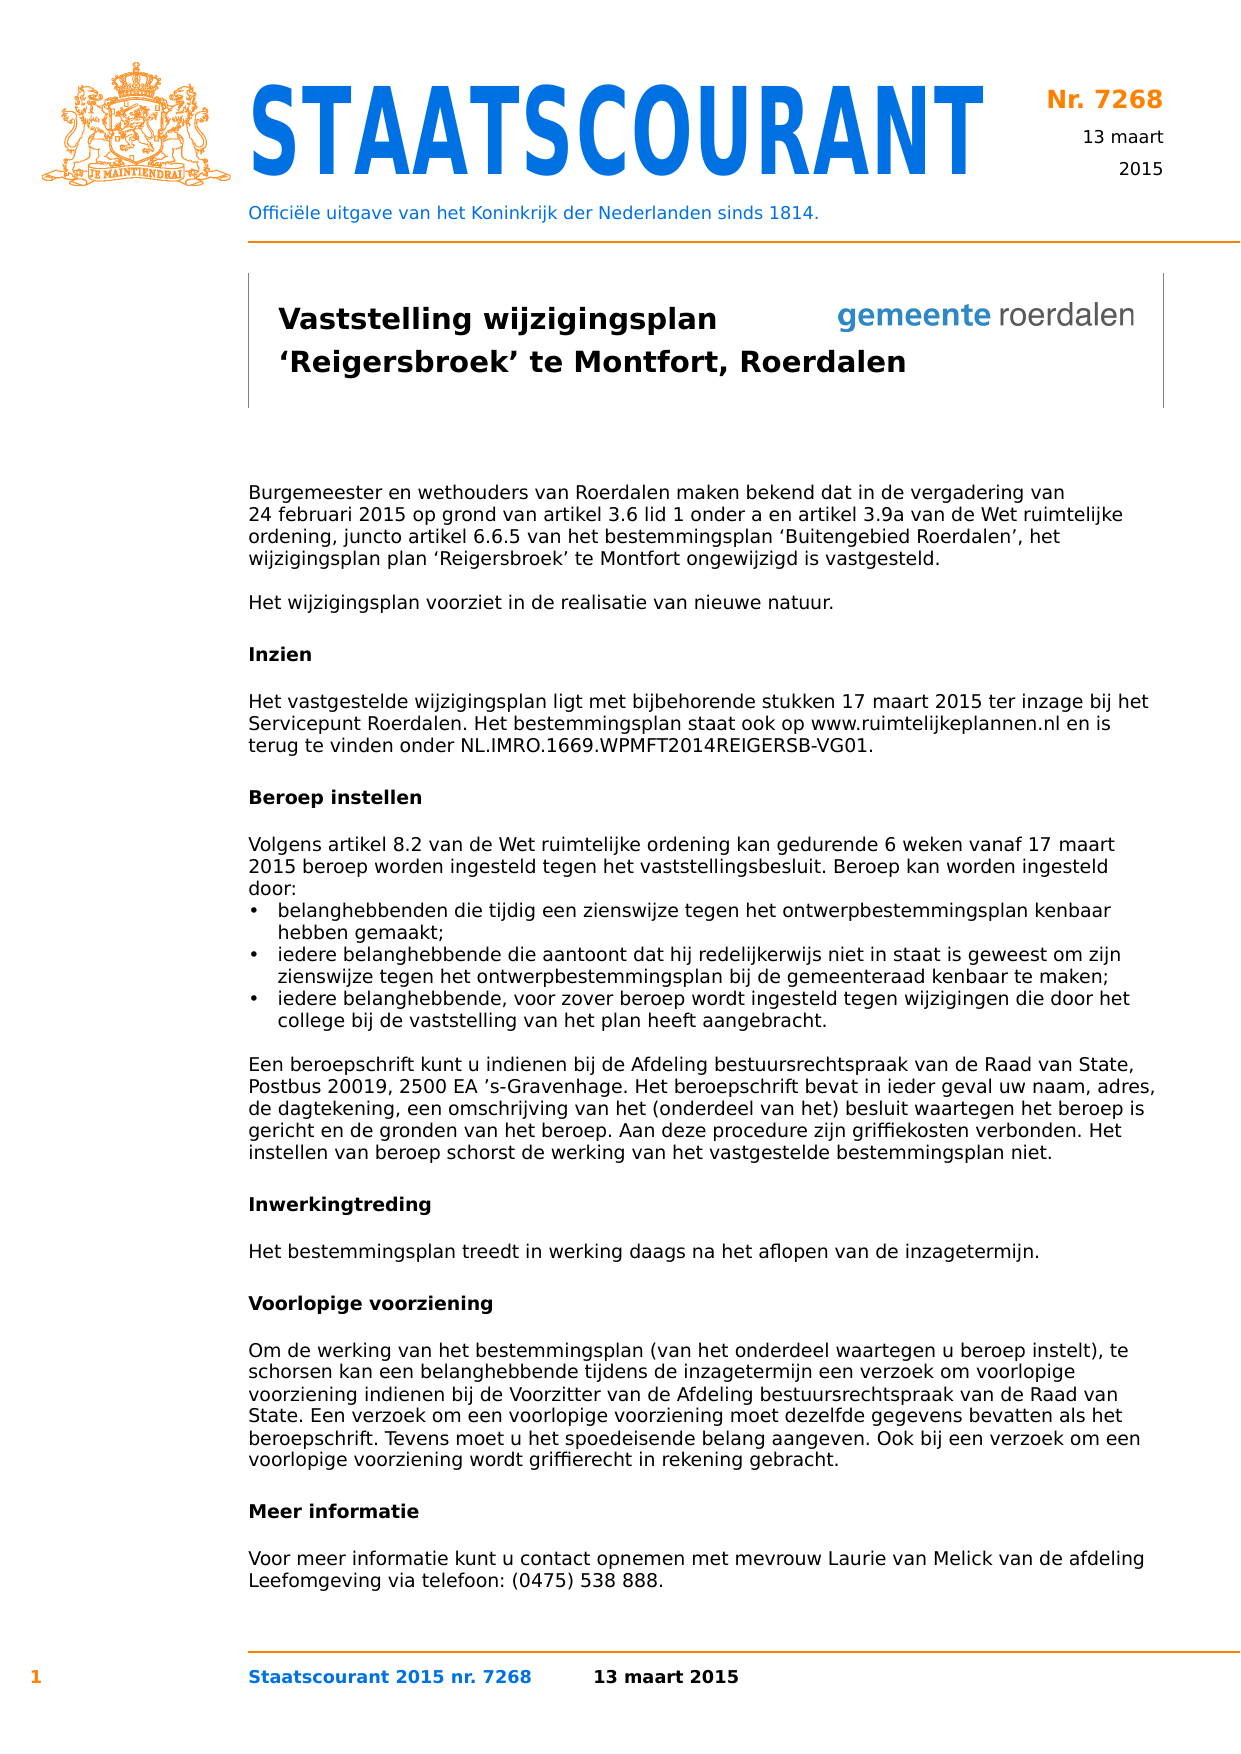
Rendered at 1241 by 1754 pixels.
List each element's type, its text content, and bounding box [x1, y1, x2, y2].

text • iedere belanghebbende die aantoont dat hij redelijkerwijs niet in staat is geweest om zijn zienswijze tegen het ontwerpbestemmingsplan bij de gemeenteraad kenbaar te maken; [248, 944, 1163, 988]
subtitle Inwerkingtreding [248, 1193, 1163, 1216]
table_cell 13 maart [998, 121, 1240, 153]
text Om de werking van het bestemmingsplan (van het onderdeel waartegen u beroep instelt), te schorsen kan een belanghebbende tijdens de inzagetermijn een verzoek om voorlopige voorziening indienen bij de Voorzitter van de Afdeling bestuursrechtspraak van de Raad van State. Een verzoek om een voorlopige voorziening moet dezelfde gegevens bevatten als het beroepschrift. Tevens moet u het spoedeisende belang aangeven. Ook bij een verzoek om een voorlopige voorziening wordt griffierecht in rekening gebracht. [248, 1339, 1163, 1471]
text Het vastgestelde wijzigingsplan ligt met bijbehorende stukken 17 maart 2015 ter inzage bij het Servicepunt Roerdalen. Het bestemmingsplan staat ook op www.ruimtelijkeplannen.nl en is terug te vinden onder NL.IMRO.1669.WPMFT2014REIGERSB-VG01. [248, 691, 1163, 757]
subtitle Vaststelling wijzigingsplan ‘Reigersbroek’ te Montfort, Roerdalen [249, 273, 1163, 408]
subtitle Inzien [248, 644, 1163, 666]
table_cell 2015 [998, 153, 1240, 203]
text Een beroepschrift kunt u indienen bij de Afdeling bestuursrechtspraak van de Raad van State, Postbus 20019, 2500 EA ’s-Gravenhage. Het beroepschrift bevat in ieder geval uw naam, adres, de dagtekening, een omschrijving van het (onderdeel van het) besluit waartegen het beroep is gericht en de gronden van het beroep. Aan deze procedure zijn griffiekosten verbonden. Het instellen van beroep schorst de werking van het vastgestelde bestemmingsplan niet. [248, 1054, 1163, 1163]
subtitle Voorlopige voorziening [248, 1292, 1163, 1314]
text Het bestemmingsplan treedt in werking daags na het aflopen van de inzagetermijn. [248, 1241, 1163, 1262]
table_header STAATSCOURANT [248, 62, 998, 203]
table_header [25, 62, 248, 241]
subtitle Meer informatie [248, 1501, 1163, 1523]
subtitle Beroep instellen [248, 787, 1163, 809]
text Het wijzigingsplan voorziet in de realisatie van nieuwe natuur. [248, 592, 1163, 614]
text Voor meer informatie kunt u contact opnemen met mevrouw Laurie van Melick van de afdeling Leefomgeving via telefoon: (0475) 538 888. [248, 1548, 1163, 1592]
text • iedere belanghebbende, voor zover beroep wordt ingesteld tegen wijzigingen die door het college bij de vaststelling van het plan heeft aangebracht. [248, 988, 1163, 1032]
text Burgemeester en wethouders van Roerdalen maken bekend dat in de vergadering van 24 februari 2015 op grond van artikel 3.6 lid 1 onder a en artikel 3.9a van de Wet ruimtelijke ordening, juncto artikel 6.6.5 van het bestemmingsplan ‘Buitengebied Roerdalen’, het wijzigingsplan plan ‘Reigersbroek’ te Montfort ongewijzigd is vastgesteld. [248, 482, 1163, 570]
table_cell Officiële uitgave van het Koninkrijk der Nederlanden sinds 1814. [248, 203, 1240, 241]
picture [41, 62, 231, 186]
text • belanghebbenden die tijdig een zienswijze tegen het ontwerpbestemmingsplan kenbaar hebben gemaakt; [248, 900, 1163, 944]
table_header Nr. 7268 [998, 62, 1240, 121]
picture [838, 302, 1134, 332]
text Volgens artikel 8.2 van de Wet ruimtelijke ordening kan gedurende 6 weken vanaf 17 maart 2015 beroep worden ingesteld tegen het vaststellingsbesluit. Beroep kan worden ingesteld door: [248, 834, 1163, 900]
